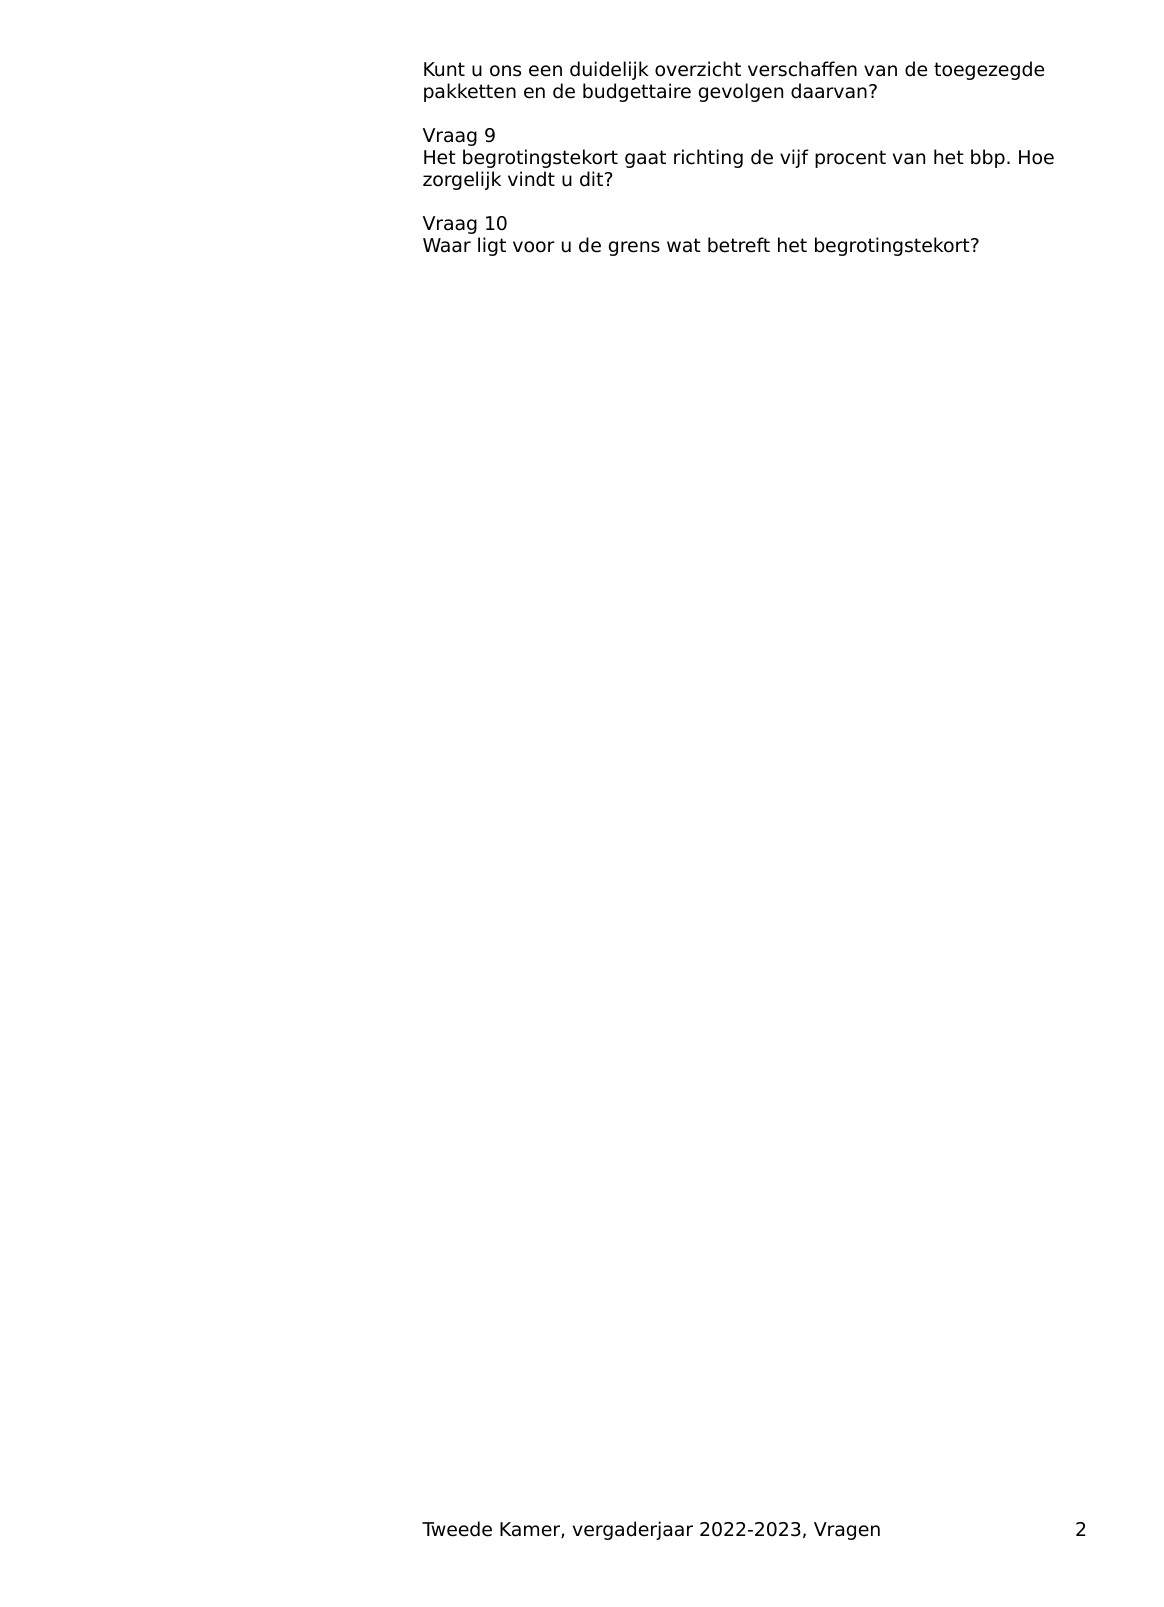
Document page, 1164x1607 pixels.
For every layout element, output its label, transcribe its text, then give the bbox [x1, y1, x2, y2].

text Vraag 10 [422, 213, 1087, 235]
text Het begrotingstekort gaat richting de vijf procent van het bbp. Hoe zorgelijk vindt u dit? [422, 147, 1087, 191]
text Vraag 9 [422, 125, 1087, 147]
text Waar ligt voor u de grens wat betreft het begrotingstekort? [422, 235, 1087, 257]
text Kunt u ons een duidelijk overzicht verschaffen van de toegezegde pakketten en de budgettaire gevolgen daarvan? [422, 59, 1087, 103]
